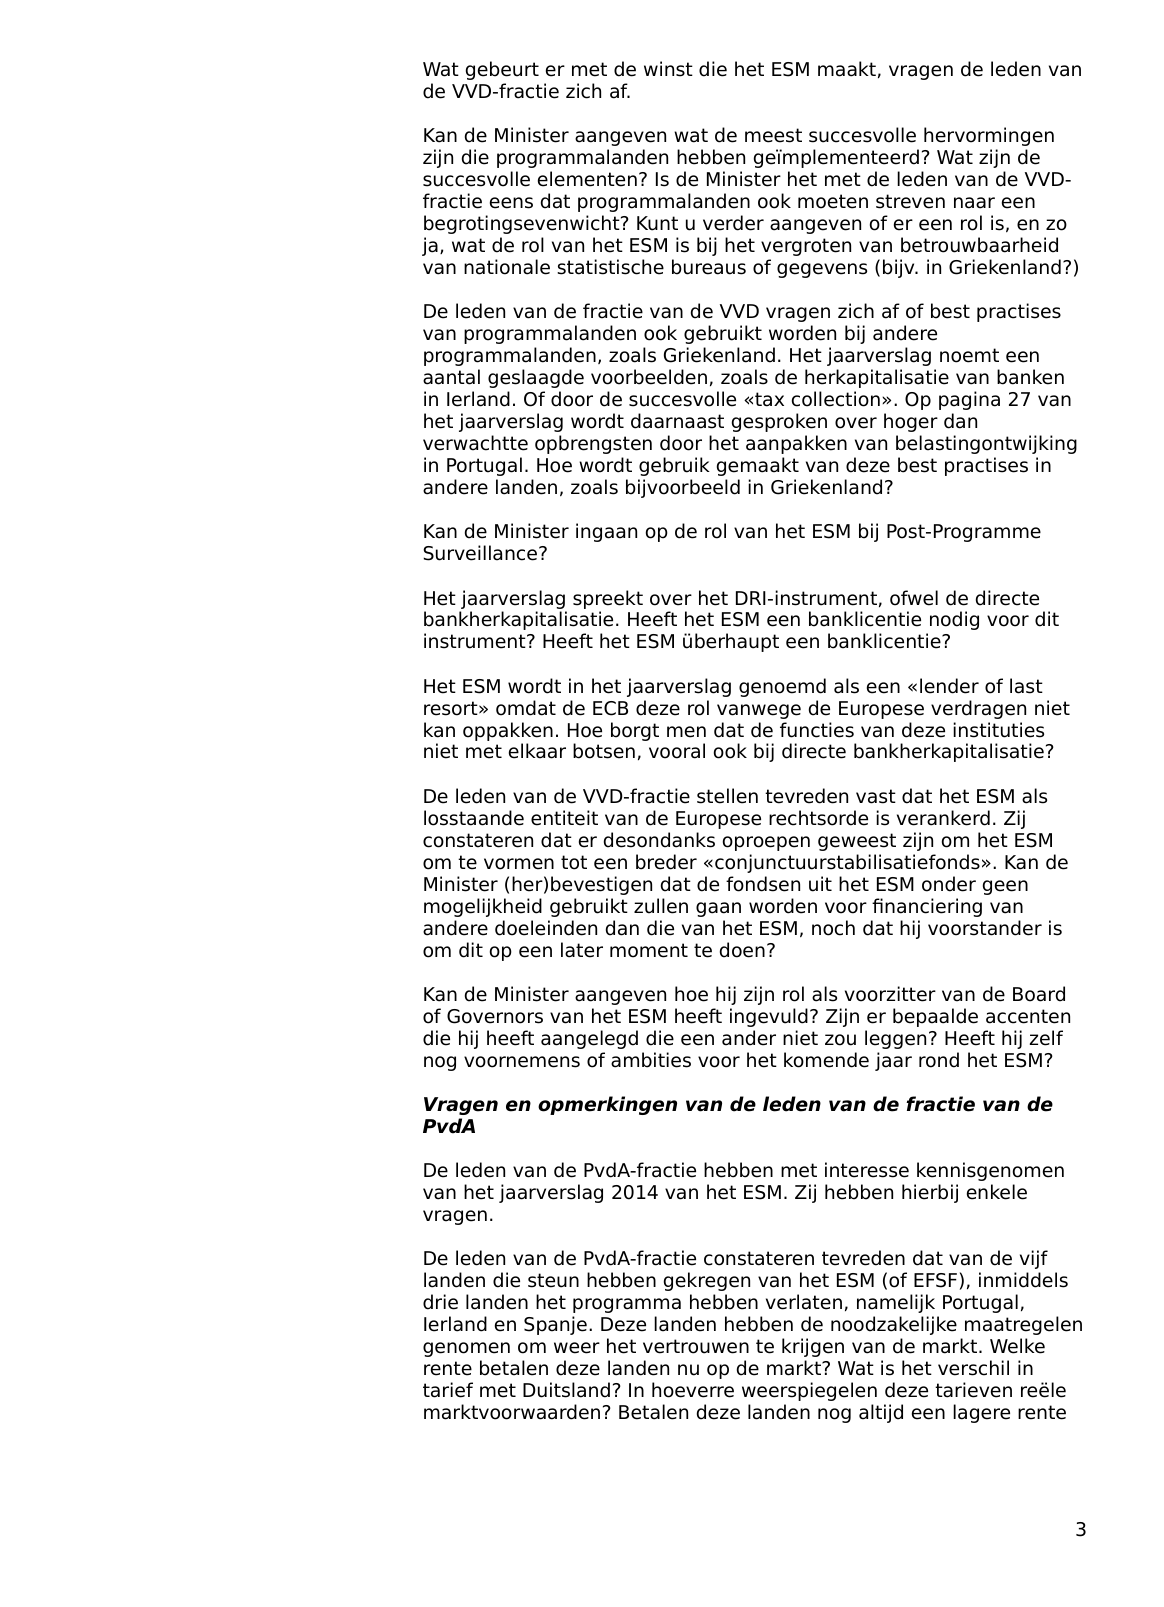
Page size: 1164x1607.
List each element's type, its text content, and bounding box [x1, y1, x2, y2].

text De leden van de VVD-fractie stellen tevreden vast dat het ESM als losstaande entiteit van de Europese rechtsorde is verankerd. Zij constateren dat er desondanks oproepen geweest zijn om het ESM om te vormen tot een breder «conjunctuurstabilisatiefonds». Kan de Minister (her)bevestigen dat de fondsen uit het ESM onder geen mogelijkheid gebruikt zullen gaan worden voor financiering van andere doeleinden dan die van het ESM, noch dat hij voorstander is om dit op een later moment te doen? [422, 786, 1087, 961]
text De leden van de PvdA-fractie constateren tevreden dat van de vijf landen die steun hebben gekregen van het ESM (of EFSF), inmiddels drie landen het programma hebben verlaten, namelijk Portugal, Ierland en Spanje. Deze landen hebben de noodzakelijke maatregelen genomen om weer het vertrouwen te krijgen van de markt. Welke rente betalen deze landen nu op de markt? Wat is het verschil in tarief met Duitsland? In hoeverre weerspiegelen deze tarieven reële marktvoorwaarden? Betalen deze landen nog altijd een lagere rente [422, 1248, 1087, 1424]
subtitle Vragen en opmerkingen van de leden van de fractie van de PvdA [422, 1094, 1087, 1138]
text Kan de Minister aangeven wat de meest succesvolle hervormingen zijn die programmalanden hebben geïmplementeerd? Wat zijn de succesvolle elementen? Is de Minister het met de leden van de VVD-fractie eens dat programmalanden ook moeten streven naar een begrotingsevenwicht? Kunt u verder aangeven of er een rol is, en zo ja, wat de rol van het ESM is bij het vergroten van betrouwbaarheid van nationale statistische bureaus of gegevens (bijv. in Griekenland?) [422, 125, 1087, 279]
text Wat gebeurt er met de winst die het ESM maakt, vragen de leden van de VVD-fractie zich af. [422, 59, 1087, 103]
text Het jaarverslag spreekt over het DRI-instrument, ofwel de directe bankherkapitalisatie. Heeft het ESM een banklicentie nodig voor dit instrument? Heeft het ESM überhaupt een banklicentie? [422, 587, 1087, 653]
text Het ESM wordt in het jaarverslag genoemd als een «lender of last resort» omdat de ECB deze rol vanwege de Europese verdragen niet kan oppakken. Hoe borgt men dat de functies van deze instituties niet met elkaar botsen, vooral ook bij directe bankherkapitalisatie? [422, 676, 1087, 763]
text Kan de Minister ingaan op de rol van het ESM bij Post-Programme Surveillance? [422, 521, 1087, 565]
text Kan de Minister aangeven hoe hij zijn rol als voorzitter van de Board of Governors van het ESM heeft ingevuld? Zijn er bepaalde accenten die hij heeft aangelegd die een ander niet zou leggen? Heeft hij zelf nog voornemens of ambities voor het komende jaar rond het ESM? [422, 984, 1087, 1072]
text De leden van de fractie van de VVD vragen zich af of best practises van programmalanden ook gebruikt worden bij andere programmalanden, zoals Griekenland. Het jaarverslag noemt een aantal geslaagde voorbeelden, zoals de herkapitalisatie van banken in Ierland. Of door de succesvolle «tax collection». Op pagina 27 van het jaarverslag wordt daarnaast gesproken over hoger dan verwachtte opbrengsten door het aanpakken van belastingontwijking in Portugal. Hoe wordt gebruik gemaakt van deze best practises in andere landen, zoals bijvoorbeeld in Griekenland? [422, 301, 1087, 499]
text De leden van de PvdA-fractie hebben met interesse kennisgenomen van het jaarverslag 2014 van het ESM. Zij hebben hierbij enkele vragen. [422, 1160, 1087, 1226]
